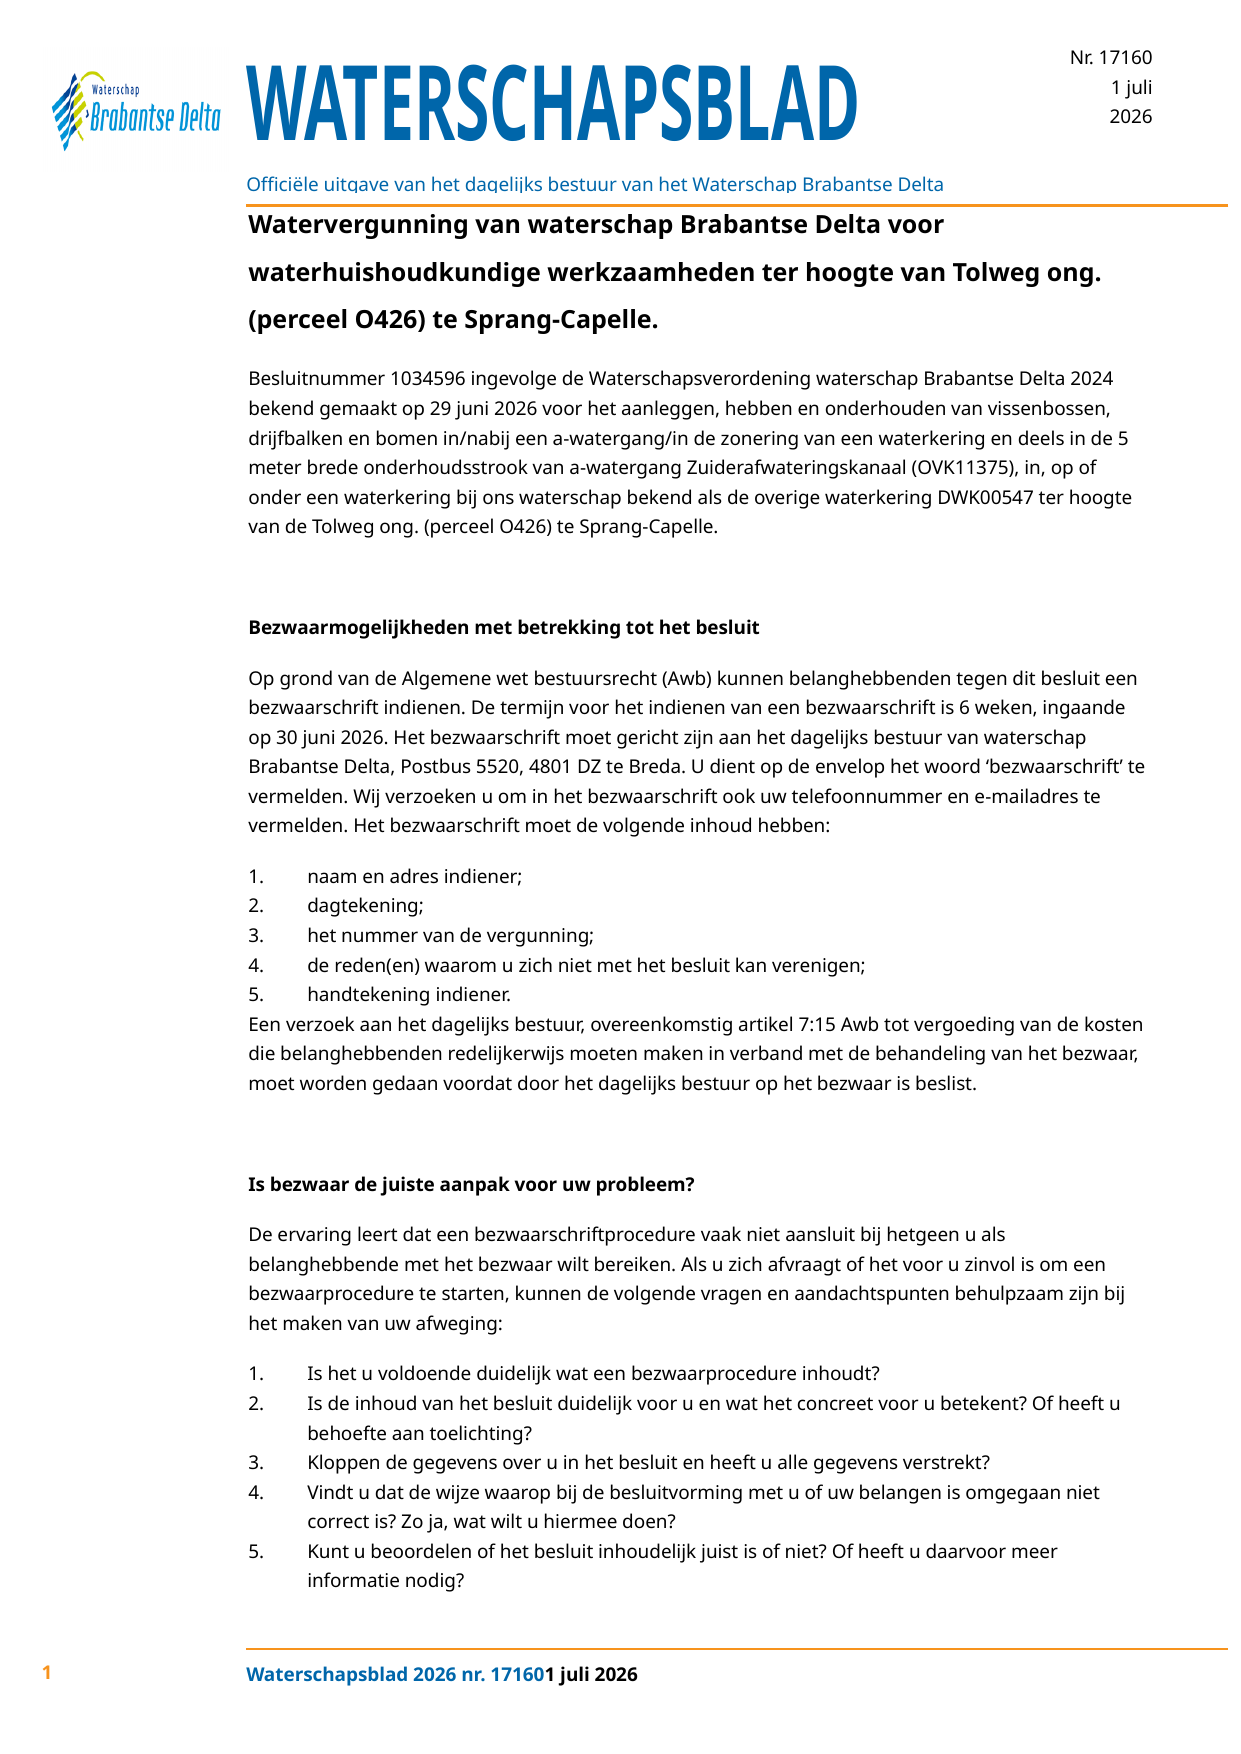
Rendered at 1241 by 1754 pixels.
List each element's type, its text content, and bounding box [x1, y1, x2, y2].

list Kloppen de gegevens over u in het besluit en heeft u alle gegevens verstrekt? [248, 1449, 1152, 1475]
list de reden(en) waarom u zich niet met het besluit kan verenigen; [248, 952, 1152, 977]
list Is de inhoud van het besluit duidelijk voor u en wat het concreet voor u betekent? Of heeft u behoefte aan toelichting? [248, 1390, 1152, 1445]
text Een verzoek aan het dagelijks bestuur, overeenkomstig artikel 7:15 Awb tot vergoeding van de kosten die belanghebbenden redelijkerwijs moeten maken in verband met de behandeling van het bezwaar, moet worden gedaan voordat door het dagelijks bestuur op het bezwaar is beslist. [248, 1011, 1152, 1096]
list het nummer van de vergunning; [248, 922, 1152, 948]
text De ervaring leert dat een bezwaarschriftprocedure vaak niet aansluit bij hetgeen u als belanghebbende met het bezwaar wilt bereiken. Als u zich afvraagt of het voor u zinvol is om een bezwaarprocedure te starten, kunnen de volgende vragen en aandachtspunten behulpzaam zijn bij het maken van uw afweging: [248, 1221, 1152, 1336]
text Op grond van de Algemene wet bestuursrecht (Awb) kunnen belanghebbenden tegen dit besluit een bezwaarschrift indienen. De termijn voor het indienen van een bezwaarschrift is 6 weken, ingaande op 30 juni 2026. Het bezwaarschrift moet gericht zijn aan het dagelijks bestuur van waterschap Brabantse Delta, Postbus 5520, 4801 DZ te Breda. U dient op de envelop het woord ‘bezwaarschrift’ te vermelden. Wij verzoeken u om in het bezwaarschrift ook uw telefoonnummer en e‑mailadres te vermelden. Het bezwaarschrift moet de volgende inhoud hebben: [248, 665, 1152, 838]
text Watervergunning van waterschap Brabantse Delta voor waterhuishoudkundige werkzaamheden ter hoogte van Tolweg ong. (perceel O426) te Sprang-Capelle. [248, 207, 1152, 336]
text Besluitnummer 1034596 ingevolge de Waterschapsverordening waterschap Brabantse Delta 2024 bekend gemaakt op 29 juni 2026 voor het aanleggen, hebben en onderhouden van vissenbossen, drijfbalken en bomen in/nabij een a-watergang/in de zonering van een waterkering en deels in de 5 meter brede onderhoudsstrook van a-watergang Zuiderafwateringskanaal (OVK11375), in, op of onder een waterkering bij ons waterschap bekend als de overige waterkering DWK00547 ter hoogte van de Tolweg ong. (perceel O426) te Sprang-Capelle. [248, 366, 1152, 539]
text Is bezwaar de juiste aanpak voor uw probleem? [248, 1171, 1152, 1197]
list dagtekening; [248, 893, 1152, 918]
text Bezwaarmogelijkheden met betrekking tot het besluit [248, 614, 1152, 640]
list Vindt u dat de wijze waarop bij de besluitvorming met u of uw belangen is omgegaan niet correct is? Zo ja, wat wilt u hiermee doen? [248, 1479, 1152, 1534]
picture [41, 47, 231, 172]
list handtekening indiener. [248, 981, 1152, 1007]
list Kunt u beoordelen of het besluit inhoudelijk juist is of niet? Of heeft u daarvoor meer informatie nodig? [248, 1538, 1152, 1593]
list Is het u voldoende duidelijk wat een bezwaarprocedure inhoudt? [248, 1361, 1152, 1386]
list naam en adres indiener; [248, 863, 1152, 889]
